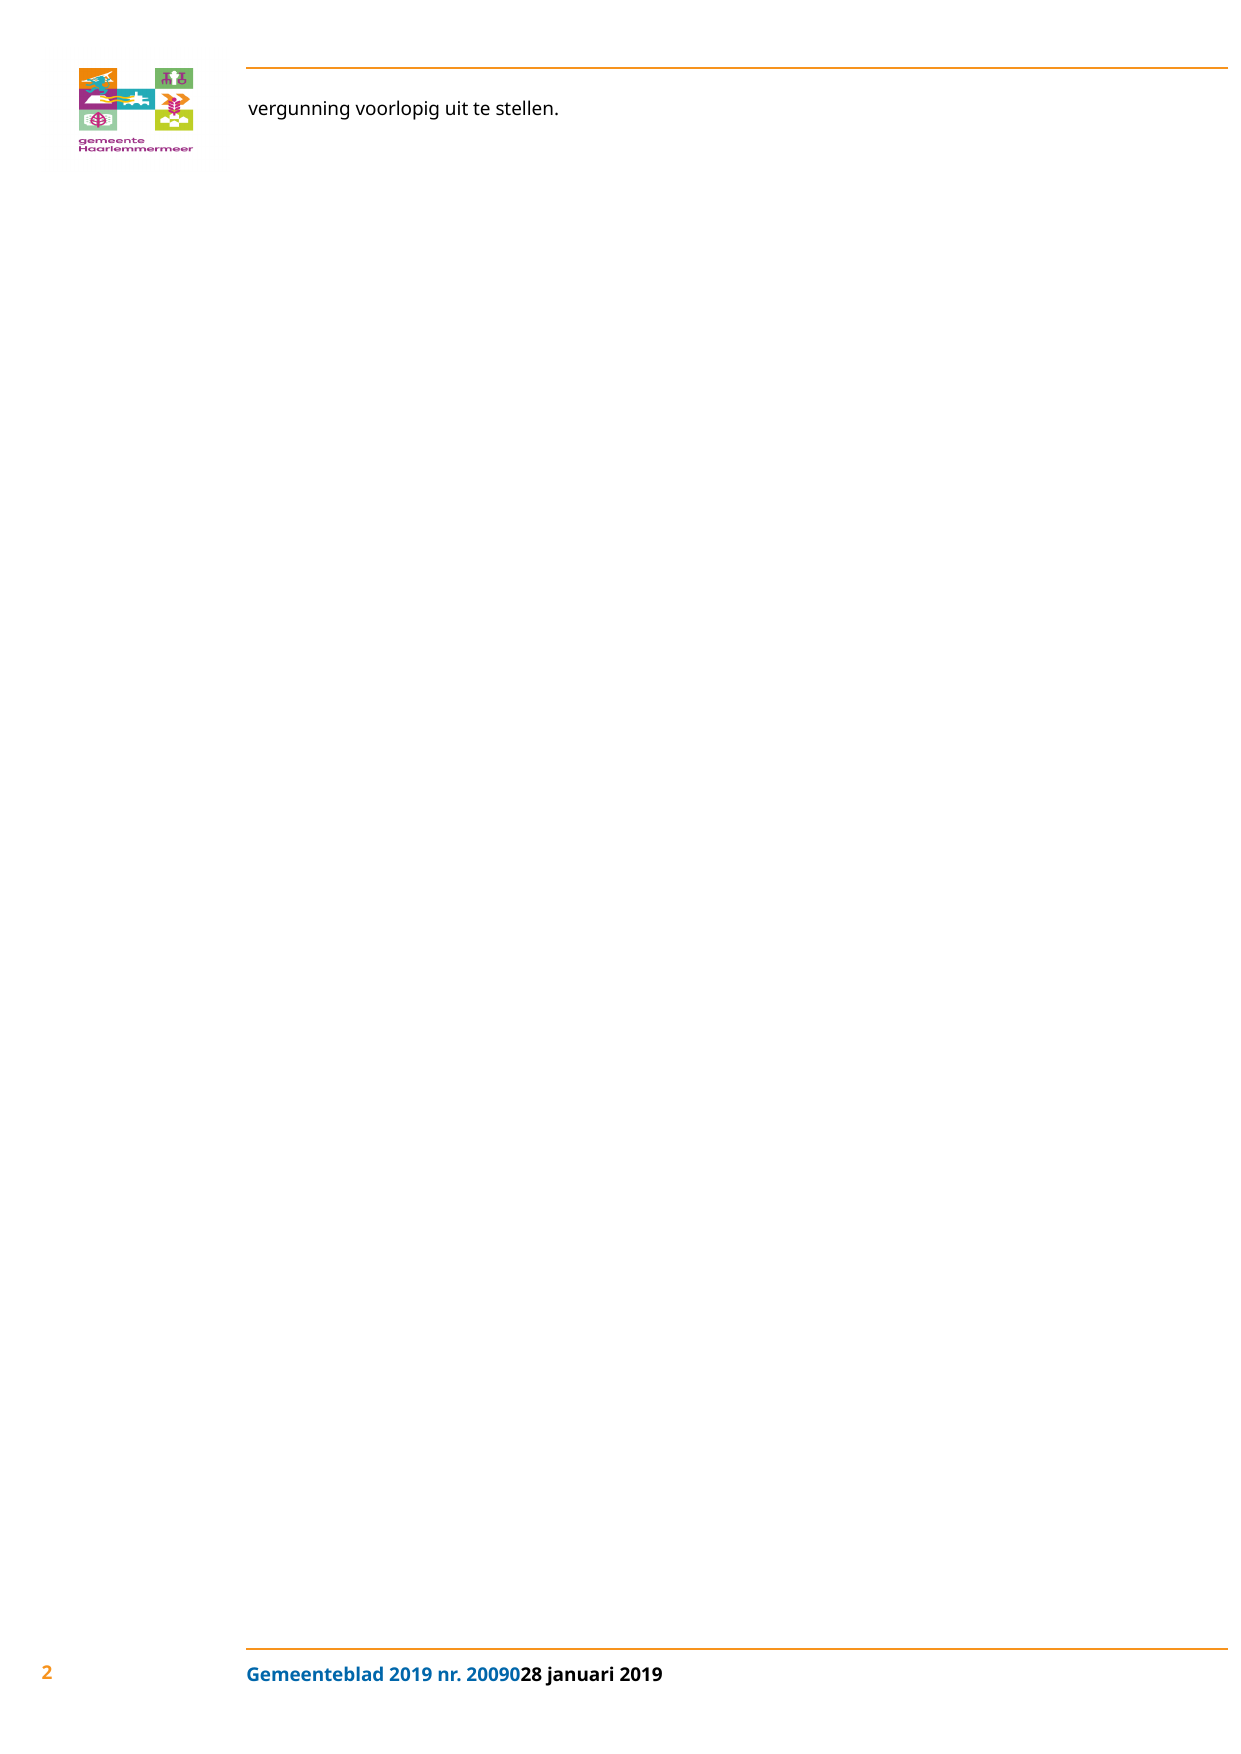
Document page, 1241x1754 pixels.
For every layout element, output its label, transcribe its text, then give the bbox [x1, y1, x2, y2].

text vergunning voorlopig uit te stellen. [248, 95, 1152, 121]
picture [41, 47, 231, 172]
